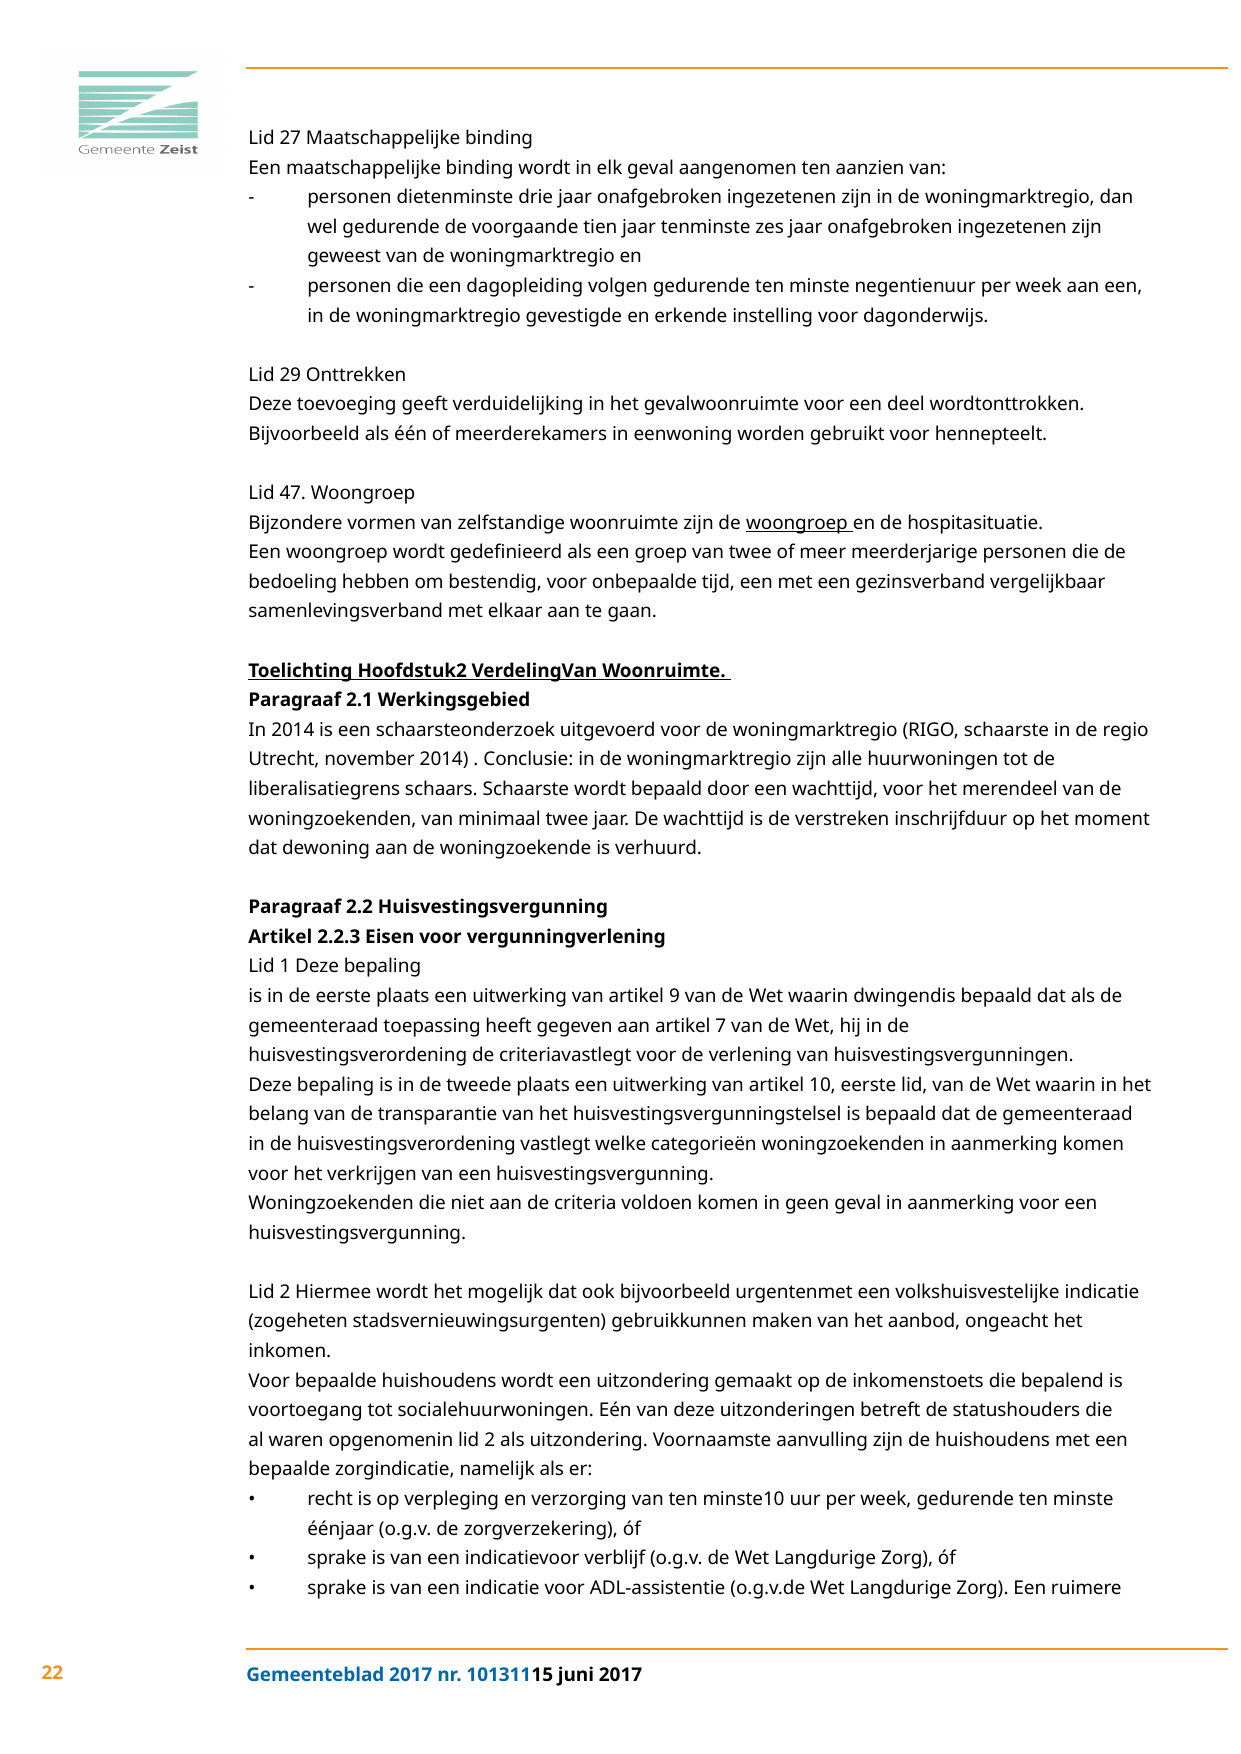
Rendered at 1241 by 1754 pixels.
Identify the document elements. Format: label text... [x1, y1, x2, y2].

text Toelichting Hoofdstuk2 VerdelingVan Woonruimte. [248, 657, 1152, 683]
text Paragraaf 2.2 Huisvestingsvergunning [248, 893, 1152, 919]
text Bijzondere vormen van zelfstandige woonruimte zijn de woongroep en de hospitasituatie. [248, 509, 1152, 535]
list personen dietenminste drie jaar onafgebroken ingezetenen zijn in de woningmarktregio, dan wel gedurende de voorgaande tien jaar tenminste zes jaar onafgebroken ingezetenen zijn geweest van de woningmarktregio en [248, 183, 1152, 268]
text Lid 2 Hiermee wordt het mogelijk dat ook bijvoorbeeld urgentenmet een volkshuisvestelijke indicatie (zogeheten stadsvernieuwingsurgenten) gebruikkunnen maken van het aanbod, ongeacht het inkomen. [248, 1278, 1152, 1363]
list sprake is van een indicatie voor ADL-assistentie (o.g.v.de Wet Langdurige Zorg). Een ruimere [248, 1574, 1152, 1600]
text Artikel 2.2.3 Eisen voor vergunningverlening [248, 923, 1152, 949]
list recht is op verpleging en verzorging van ten minste10 uur per week, gedurende ten minste éénjaar (o.g.v. de zorgverzekering), óf [248, 1485, 1152, 1541]
text Voor bepaalde huishoudens wordt een uitzondering gemaakt op de inkomenstoets die bepalend is voortoegang tot socialehuurwoningen. Eén van deze uitzonderingen betreft de statushouders die al waren opgenomenin lid 2 als uitzondering. Voornaamste aanvulling zijn de huishoudens met een bepaalde zorgindicatie, namelijk als er: [248, 1367, 1152, 1481]
list sprake is van een indicatievoor verblijf (o.g.v. de Wet Langdurige Zorg), óf [248, 1544, 1152, 1570]
text Een maatschappelijke binding wordt in elk geval aangenomen ten aanzien van: [248, 154, 1152, 180]
text Een woongroep wordt gedefinieerd als een groep van twee of meer meerderjarige personen die de bedoeling hebben om bestendig, voor onbepaalde tijd, een met een gezinsverband vergelijkbaar samenlevingsverband met elkaar aan te gaan. [248, 538, 1152, 623]
text Lid 27 Maatschappelijke binding [248, 124, 1152, 150]
text Paragraaf 2.1 Werkingsgebied [248, 686, 1152, 712]
text In 2014 is een schaarsteonderzoek uitgevoerd voor de woningmarktregio (RIGO, schaarste in de regio Utrecht, november 2014) . Conclusie: in de woningmarktregio zijn alle huurwoningen tot de liberalisatiegrens schaars. Schaarste wordt bepaald door een wachttijd, voor het merendeel van de woningzoekenden, van minimaal twee jaar. De wachttijd is de verstreken inschrijfduur op het moment dat dewoning aan de woningzoekende is verhuurd. [248, 716, 1152, 860]
text Woningzoekenden die niet aan de criteria voldoen komen in geen geval in aanmerking voor een huisvestingsvergunning. [248, 1189, 1152, 1245]
text Deze toevoeging geeft verduidelijking in het gevalwoonruimte voor een deel wordtonttrokken. Bijvoorbeeld als één of meerderekamers in eenwoning worden gebruikt voor hennepteelt. [248, 391, 1152, 446]
picture [41, 47, 231, 172]
text Lid 29 Onttrekken [248, 361, 1152, 387]
list personen die een dagopleiding volgen gedurende ten minste negentienuur per week aan een, in de woningmarktregio gevestigde en erkende instelling voor dagonderwijs. [248, 272, 1152, 328]
text Lid 1 Deze bepaling is in de eerste plaats een uitwerking van artikel 9 van de Wet waarin dwingendis bepaald dat als de gemeenteraad toepassing heeft gegeven aan artikel 7 van de Wet, hij in de huisvestingsverordening de criteriavastlegt voor de verlening van huisvestingsvergunningen. [248, 953, 1152, 1067]
text Deze bepaling is in de tweede plaats een uitwerking van artikel 10, eerste lid, van de Wet waarin in het belang van de transparantie van het huisvestingsvergunningstelsel is bepaald dat de gemeenteraad in de huisvestingsverordening vastlegt welke categorieën woningzoekenden in aanmerking komen voor het verkrijgen van een huisvestingsvergunning. [248, 1071, 1152, 1186]
text Lid 47. Woongroep [248, 479, 1152, 505]
